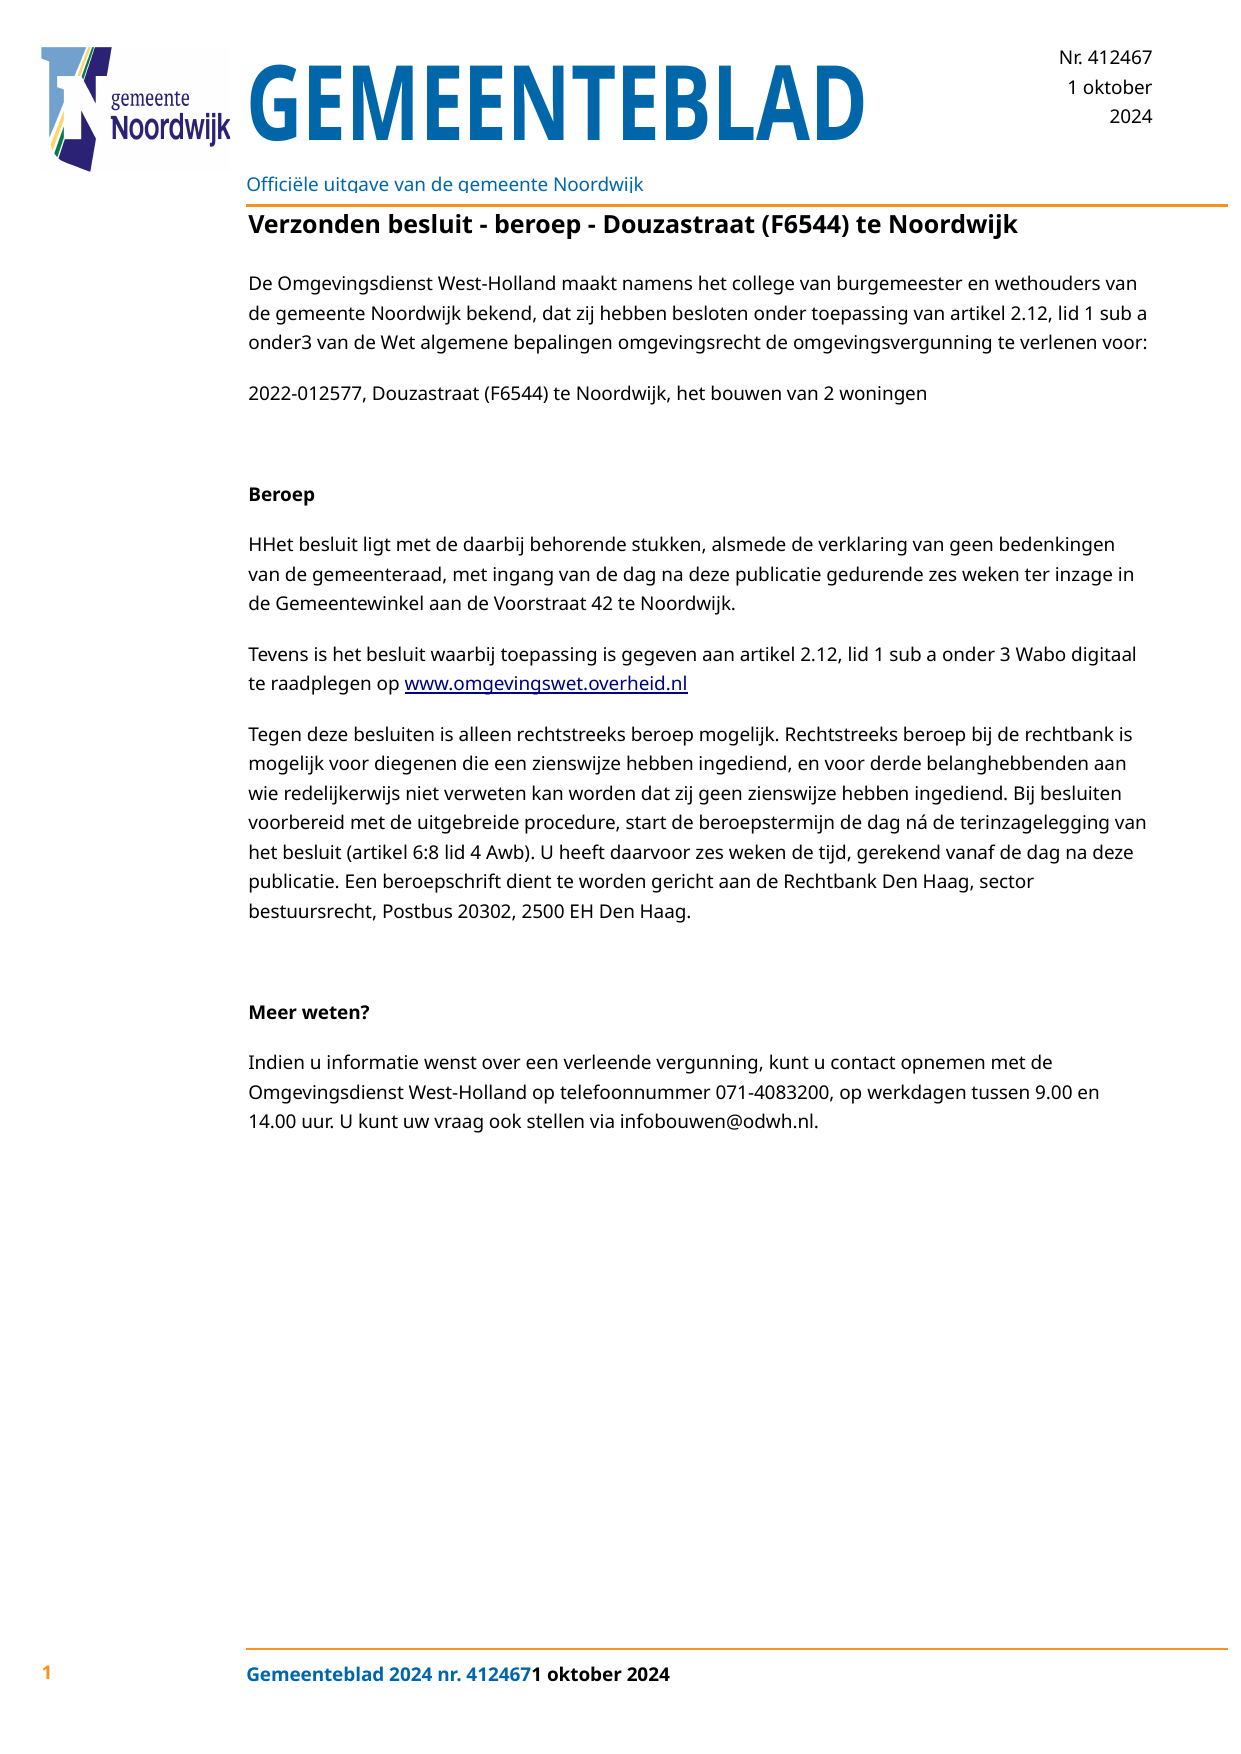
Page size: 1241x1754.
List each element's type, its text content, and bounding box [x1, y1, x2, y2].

text Tegen deze besluiten is alleen rechtstreeks beroep mogelijk. Rechtstreeks beroep bij de rechtbank is mogelijk voor diegenen die een zienswijze hebben ingediend, en voor derde belanghebbenden aan wie redelijkerwijs niet verweten kan worden dat zij geen zienswijze hebben ingediend. Bij besluiten voorbereid met de uitgebreide procedure, start de beroepstermijn de dag ná de terinzagelegging van het besluit (artikel 6:8 lid 4 Awb). U heeft daarvoor zes weken de tijd, gerekend vanaf de dag na deze publicatie. Een beroepschrift dient te worden gericht aan de Rechtbank Den Haag, sector bestuursrecht, Postbus 20302, 2500 EH Den Haag. [248, 721, 1152, 924]
text Meer weten? [248, 999, 1152, 1025]
text 2022-012577, Douzastraat (F6544) te Noordwijk, het bouwen van 2 woningen [248, 380, 1152, 406]
picture [41, 47, 231, 172]
text HHet besluit ligt met de daarbij behorende stukken, alsmede de verklaring van geen bedenkingen van de gemeenteraad, met ingang van de dag na deze publicatie gedurende zes weken ter inzage in de Gemeentewinkel aan de Voorstraat 42 te Noordwijk. [248, 531, 1152, 616]
text Verzonden besluit - beroep - Douzastraat (F6544) te Noordwijk [248, 207, 1152, 241]
text Beroep [248, 481, 1152, 506]
text Tevens is het besluit waarbij toepassing is gegeven aan artikel 2.12, lid 1 sub a onder 3 Wabo digitaal te raadplegen op www.omgevingswet.overheid.nl [248, 641, 1152, 696]
text Indien u informatie wenst over een verleende vergunning, kunt u contact opnemen met de Omgevingsdienst West-Holland op telefoonnummer 071-4083200, op werkdagen tussen 9.00 en 14.00 uur. U kunt uw vraag ook stellen via infobouwen@odwh.nl. [248, 1049, 1152, 1134]
text De Omgevingsdienst West-Holland maakt namens het college van burgemeester en wethouders van de gemeente Noordwijk bekend, dat zij hebben besloten onder toepassing van artikel 2.12, lid 1 sub a onder3 van de Wet algemene bepalingen omgevingsrecht de omgevingsvergunning te verlenen voor: [248, 270, 1152, 355]
